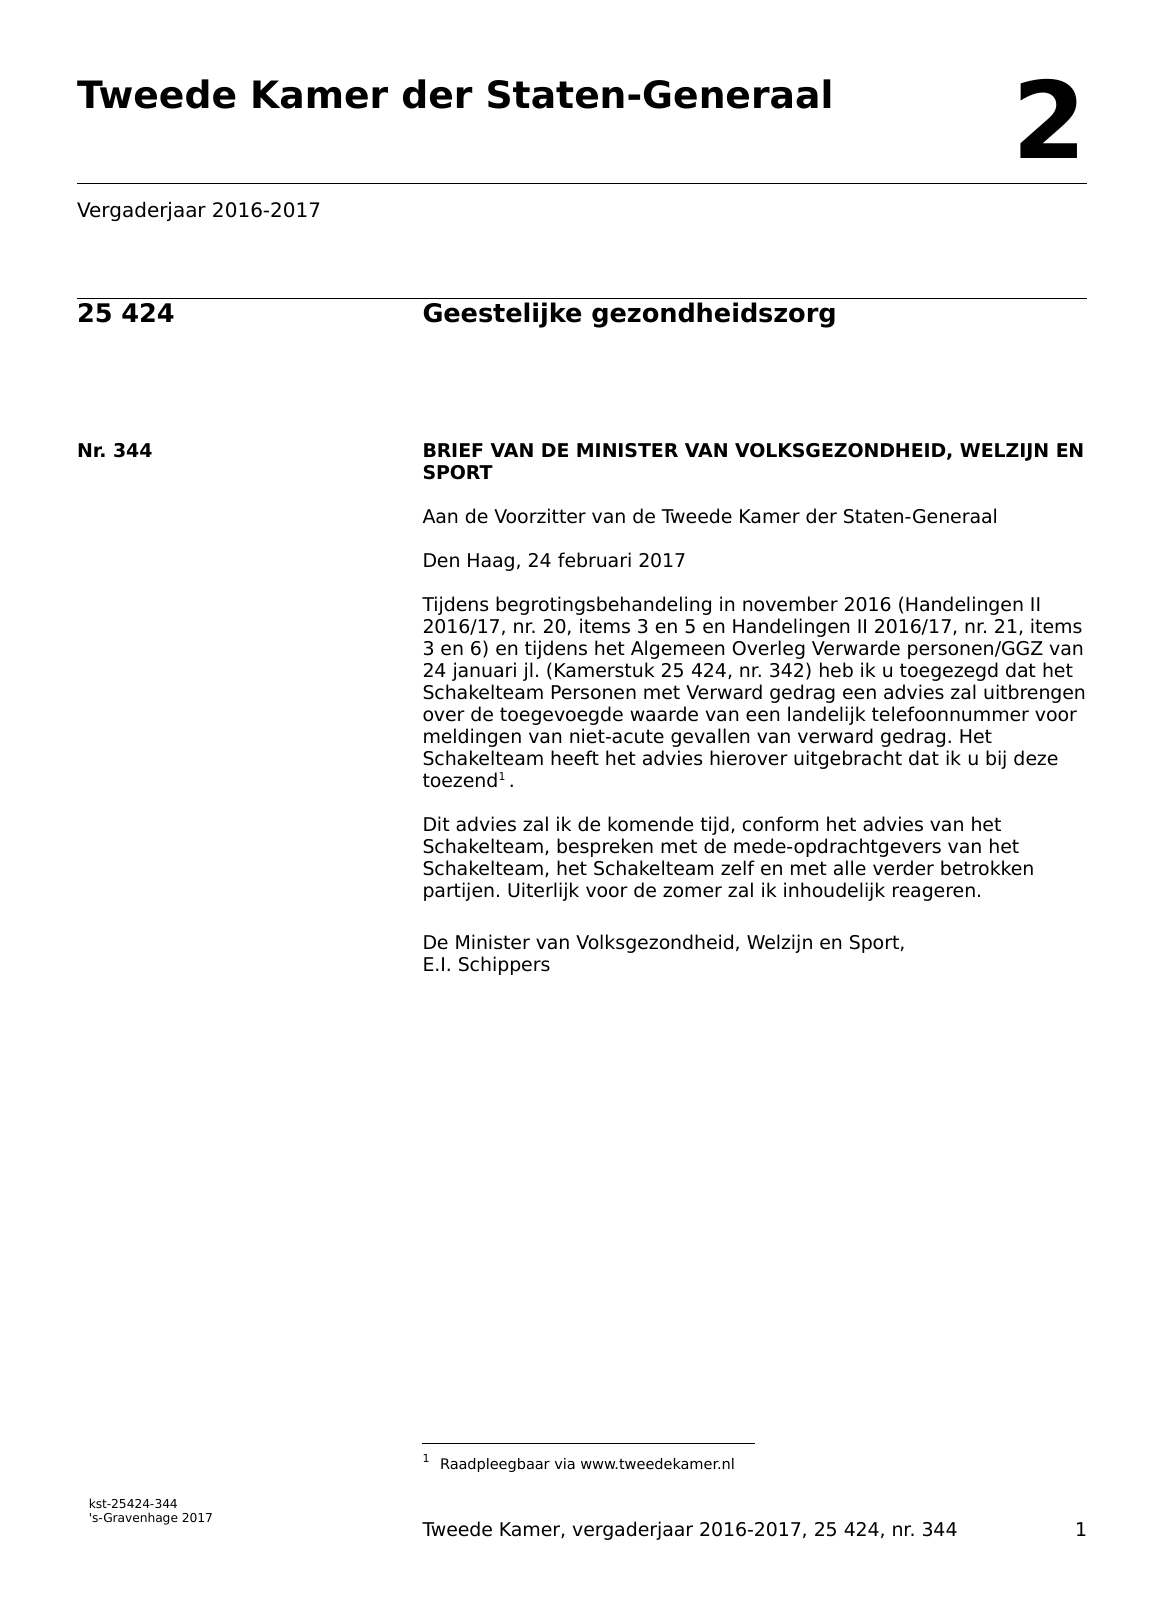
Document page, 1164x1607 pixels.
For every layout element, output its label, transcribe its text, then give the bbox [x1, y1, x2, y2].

text De Minister van Volksgezondheid, Welzijn en Sport, E.I. Schippers [422, 932, 1087, 976]
text Den Haag, 24 februari 2017 [422, 550, 1087, 572]
subtitle Nr. 344 BRIEF VAN DE MINISTER VAN VOLKSGEZONDHEID, WELZIJN EN SPORT [77, 440, 1087, 484]
text Tijdens begrotingsbehandeling in november 2016 (Handelingen II 2016/17, nr. 20, items 3 en 5 en Handelingen II 2016/17, nr. 21, items 3 en 6) en tijdens het Algemeen Overleg Verwarde personen/GGZ van 24 januari jl. (Kamerstuk 25 424, nr. 342) heb ik u toegezegd dat het Schakelteam Personen met Verward gedrag een advies zal uitbrengen over de toegevoegde waarde van een landelijk telefoonnummer voor meldingen van niet-acute gevallen van verward gedrag. Het Schakelteam heeft het advies hierover uitgebracht dat ik u bij deze toezend. [422, 594, 1087, 792]
text Dit advies zal ik de komende tijd, conform het advies van het Schakelteam, bespreken met de mede-opdrachtgevers van het Schakelteam, het Schakelteam zelf en met alle verder betrokken partijen. Uiterlijk voor de zomer zal ik inhoudelijk reageren. [422, 814, 1087, 902]
text kst-25424-344 [88, 1497, 323, 1511]
table_header 2 [886, 59, 1087, 183]
text Aan de Voorzitter van de Tweede Kamer der Staten-Generaal [422, 506, 1087, 528]
table_header Tweede Kamer der Staten-Generaal [77, 59, 886, 183]
text 's-Gravenhage 2017 [88, 1511, 323, 1525]
table_cell Vergaderjaar 2016-2017 [77, 184, 1087, 298]
subtitle 25 424 Geestelijke gezondheidszorg [77, 299, 1087, 329]
text Raadpleegbaar via www.tweedekamer.nl [422, 1452, 1087, 1474]
